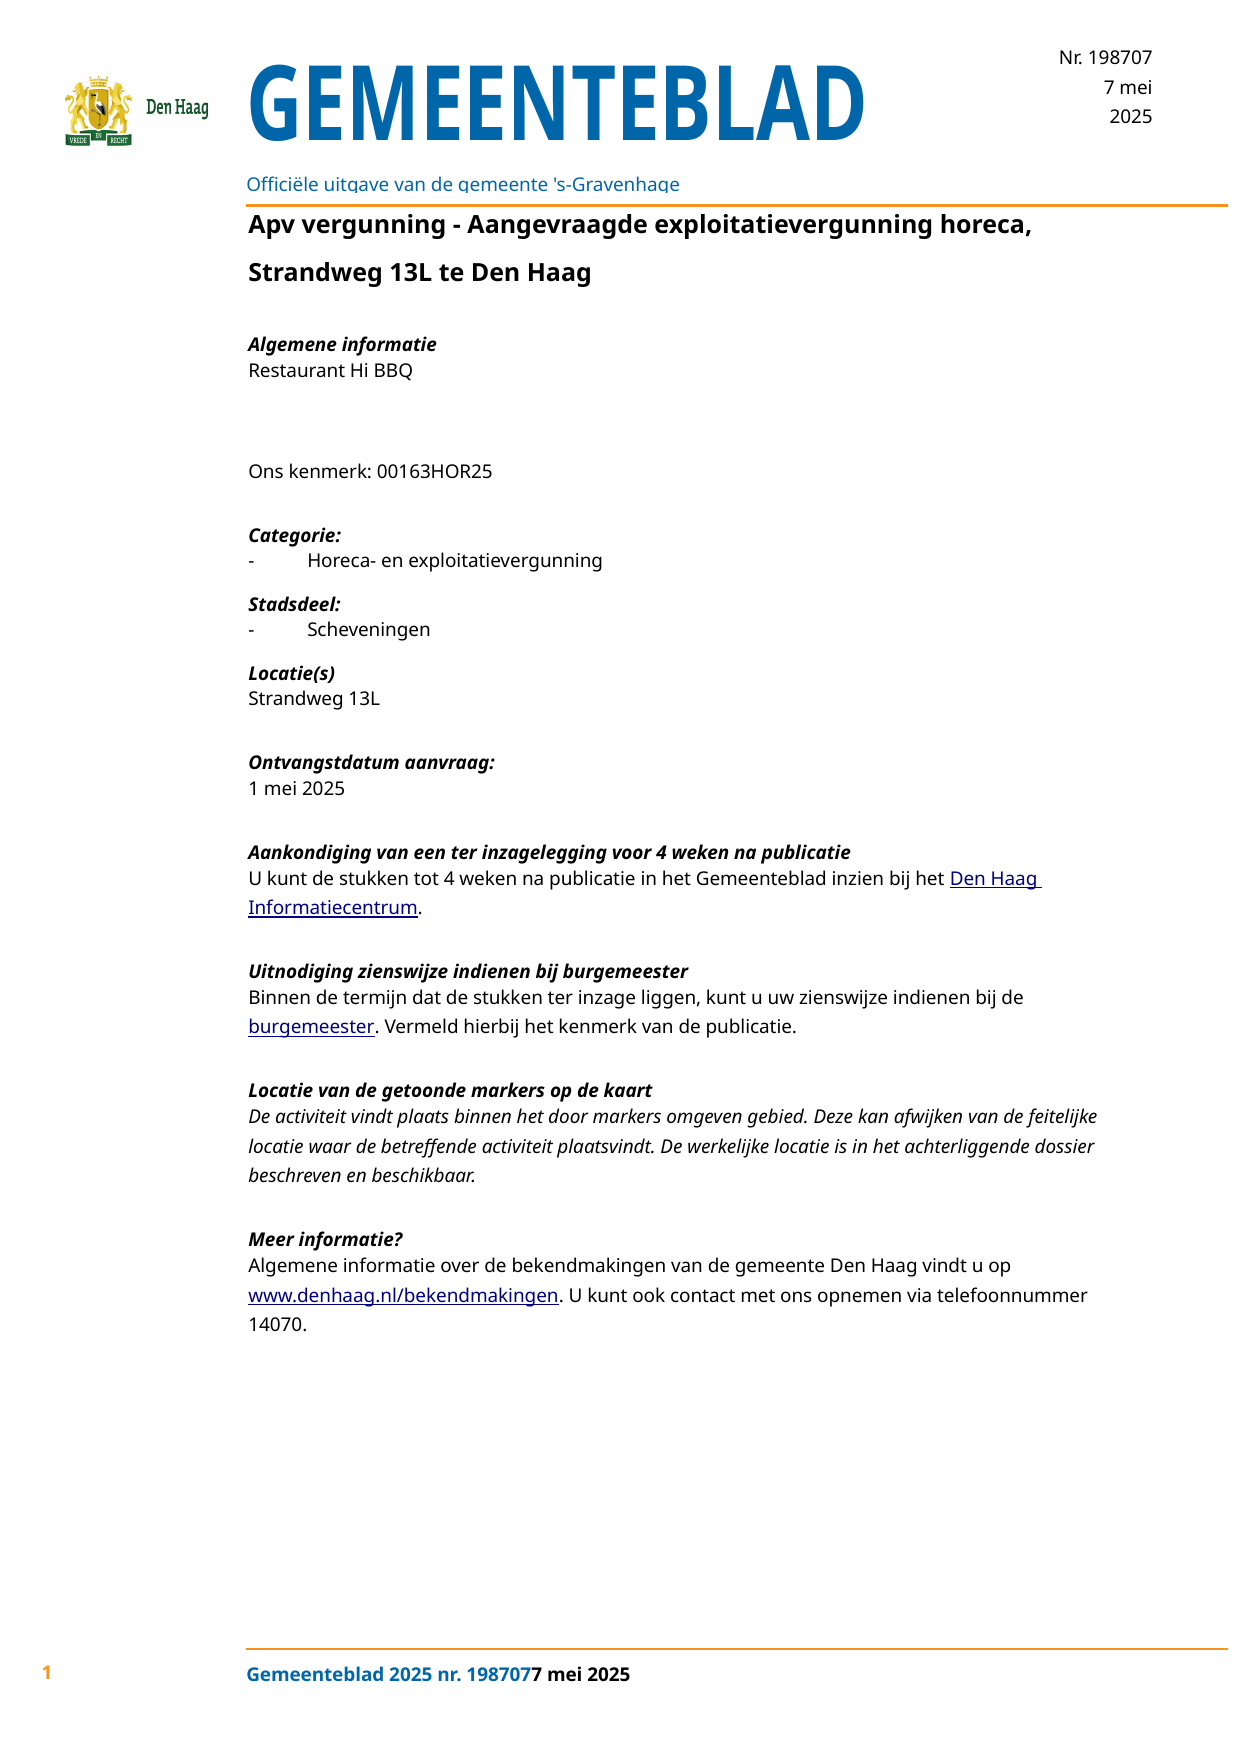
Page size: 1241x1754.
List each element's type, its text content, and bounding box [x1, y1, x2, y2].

text Apv vergunning - Aangevraagde exploitatievergunning horeca, Strandweg 13L te Den Haag [248, 207, 1152, 288]
text Ons kenmerk: 00163HOR25 [248, 458, 1152, 484]
text Strandweg 13L [248, 685, 1152, 711]
text U kunt de stukken tot 4 weken na publicatie in het Gemeenteblad inzien bij het Den Haag Informatiecentrum. [248, 865, 1152, 920]
text Stadsdeel: [248, 591, 1152, 617]
text Aankondiging van een ter inzagelegging voor 4 weken na publicatie [248, 839, 1152, 865]
list Horeca- en exploitatievergunning [248, 548, 1152, 573]
text 1 mei 2025 [248, 775, 1152, 801]
text Binnen de termijn dat de stukken ter inzage liggen, kunt u uw zienswijze indienen bij de burgemeester. Vermeld hierbij het kenmerk van de publicatie. [248, 984, 1152, 1039]
text Uitnodiging zienswijze indienen bij burgemeester [248, 958, 1152, 984]
text Algemene informatie over de bekendmakingen van de gemeente Den Haag vindt u op www.denhaag.nl/bekendmakingen. U kunt ook contact met ons opnemen via telefoonnummer 14070. [248, 1252, 1152, 1337]
text Locatie van de getoonde markers op de kaart [248, 1078, 1152, 1103]
text De activiteit vindt plaats binnen het door markers omgeven gebied. Deze kan afwijken van de feitelijke locatie waar de betreffende activiteit plaatsvindt. De werkelijke locatie is in het achterliggende dossier beschreven en beschikbaar. [248, 1103, 1152, 1188]
text Restaurant Hi BBQ [248, 357, 1152, 383]
text Algemene informatie [248, 331, 1152, 357]
text Meer informatie? [248, 1226, 1152, 1252]
text Locatie(s) [248, 660, 1152, 685]
picture [41, 47, 231, 172]
list Scheveningen [248, 617, 1152, 642]
text Categorie: [248, 522, 1152, 548]
text Ontvangstdatum aanvraag: [248, 749, 1152, 775]
